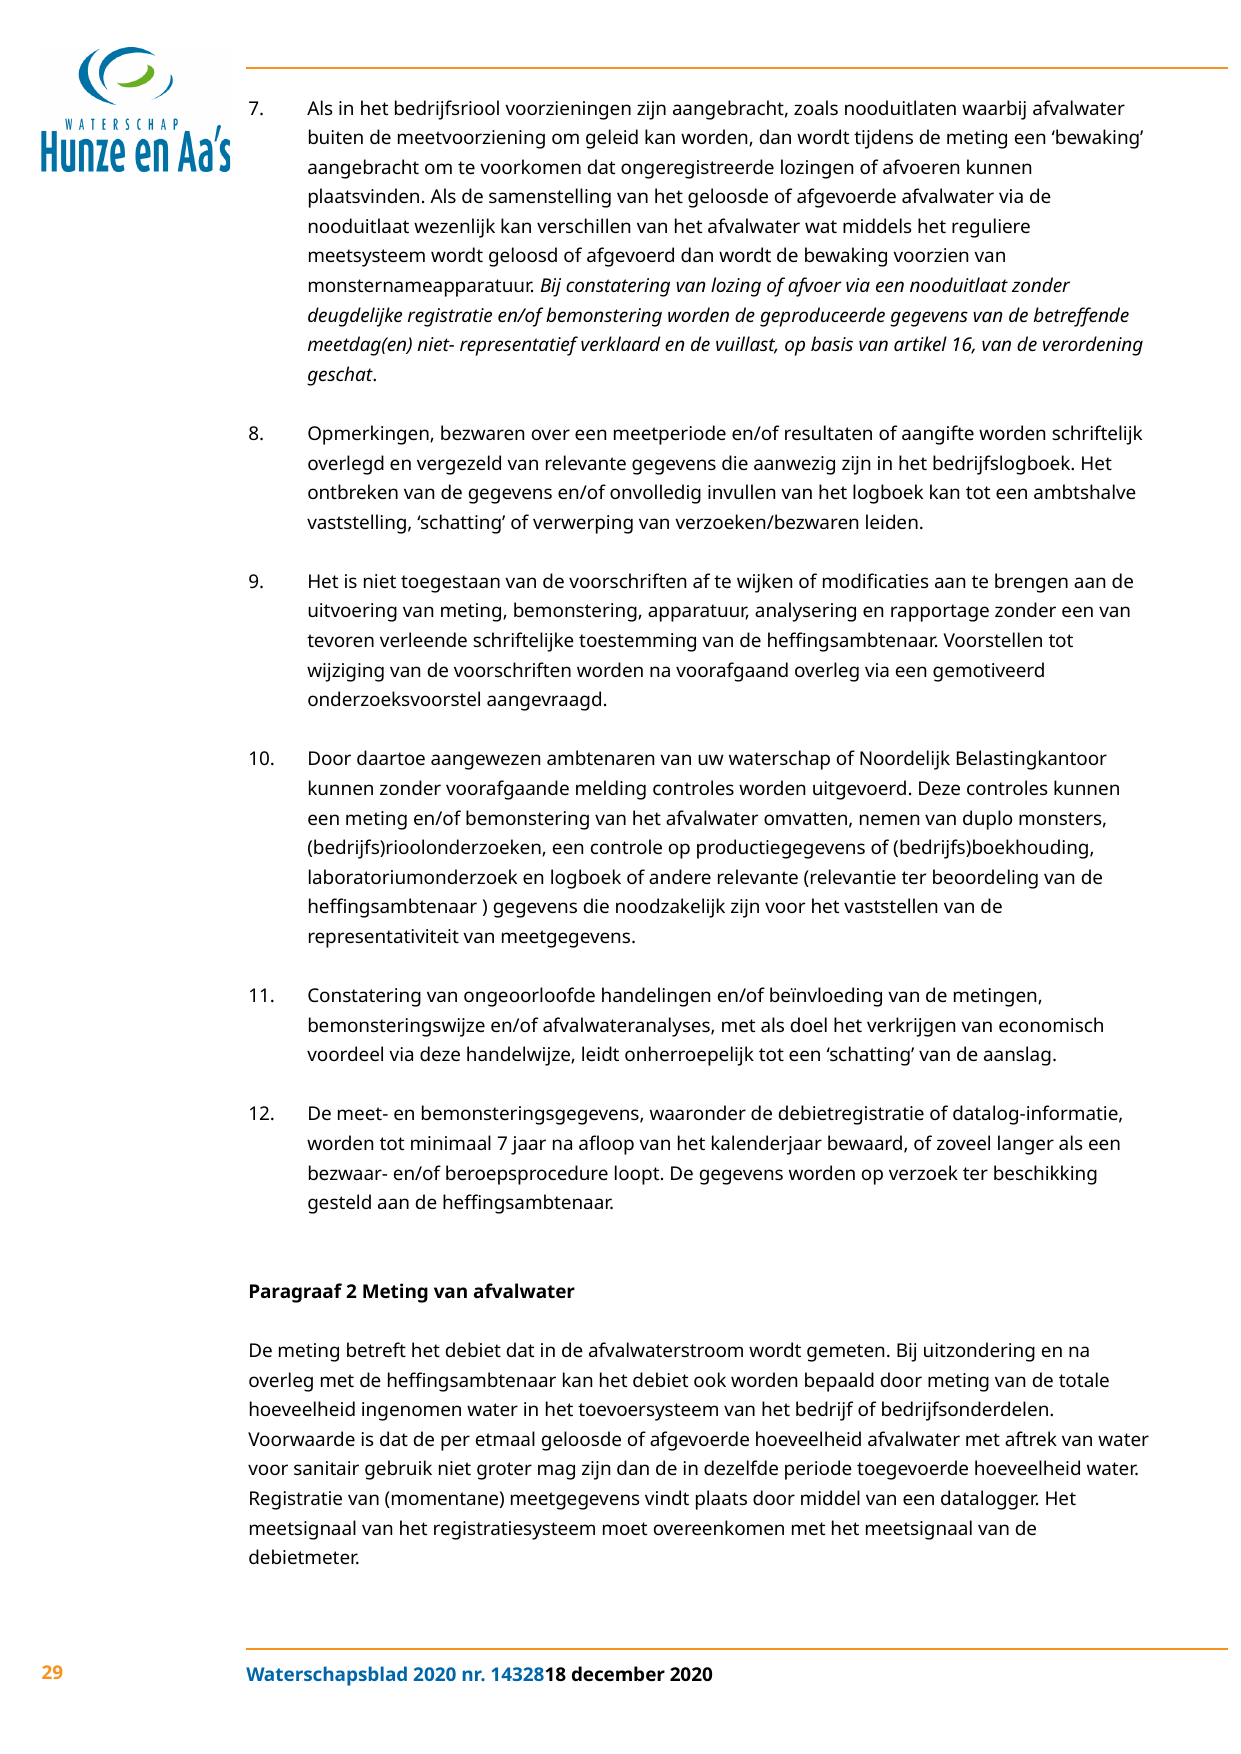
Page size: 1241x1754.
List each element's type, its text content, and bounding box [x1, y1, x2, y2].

list Opmerkingen, bezwaren over een meetperiode en/of resultaten of aangifte worden schriftelijk overlegd en vergezeld van relevante gegevens die aanwezig zijn in het bedrijfslogboek. Het ontbreken van de gegevens en/of onvolledig invullen van het logboek kan tot een ambtshalve vaststelling, ‘schatting’ of verwerping van verzoeken/bezwaren leiden. [248, 420, 1152, 535]
picture [183, 163, 191, 172]
text Registratie van (momentane) meetgegevens vindt plaats door middel van een datalogger. Het meetsignaal van het registratiesysteem moet overeenkomen met het meetsignaal van de debietmeter. [248, 1485, 1152, 1570]
list De meet- en bemonsteringsgegevens, waaronder de debietregistratie of datalog-informatie, worden tot minimaal 7 jaar na afloop van het kalenderjaar bewaard, of zoveel langer als een bezwaar- en/of beroepsprocedure loopt. De gegevens worden op verzoek ter beschikking gesteld aan de heffingsambtenaar. [248, 1101, 1152, 1215]
picture [41, 47, 231, 172]
list Het is niet toegestaan van de voorschriften af te wijken of modificaties aan te brengen aan de uitvoering van meting, bemonstering, apparatuur, analysering en rapportage zonder een van tevoren verleende schriftelijke toestemming van de heffingsambtenaar. Voorstellen tot wijziging van de voorschriften worden na voorafgaand overleg via een gemotiveerd onderzoeksvoorstel aangevraagd. [248, 568, 1152, 712]
text De meting betreft het debiet dat in de afvalwaterstroom wordt gemeten. Bij uitzondering en na overleg met de heffingsambtenaar kan het debiet ook worden bepaald door meting van de totale hoeveelheid ingenomen water in het toevoersysteem van het bedrijf of bedrijfsonderdelen. Voorwaarde is dat de per etmaal geloosde of afgevoerde hoeveelheid afvalwater met aftrek van water voor sanitair gebruik niet groter mag zijn dan de in dezelfde periode toegevoerde hoeveelheid water. [248, 1337, 1152, 1481]
picture [226, 145, 231, 156]
list Door daartoe aangewezen ambtenaren van uw waterschap of Noordelijk Belastingkantoor kunnen zonder voorafgaande melding controles worden uitgevoerd. Deze controles kunnen een meting en/of bemonstering van het afvalwater omvatten, nemen van duplo monsters, (bedrijfs)rioolonderzoeken, een controle op productiegegevens of (bedrijfs)boekhouding, laboratoriumonderzoek en logboek of andere relevante (relevantie ter beoordeling van de heffingsambtenaar ) gegevens die noodzakelijk zijn voor het vaststellen van de representativiteit van meetgegevens. [248, 746, 1152, 949]
picture [47, 154, 51, 172]
text Paragraaf 2 Meting van afvalwater [248, 1278, 1152, 1304]
list Als in het bedrijfsriool voorzieningen zijn aangebracht, zoals nooduitlaten waarbij afvalwater buiten de meetvoorziening om geleid kan worden, dan wordt tijdens de meting een ‘bewaking’ aangebracht om te voorkomen dat ongeregistreerde lozingen of afvoeren kunnen plaatsvinden. Als de samenstelling van het geloosde of afgevoerde afvalwater via de nooduitlaat wezenlijk kan verschillen van het afvalwater wat middels het reguliere meetsysteem wordt geloosd of afgevoerd dan wordt de bewaking voorzien van monsternameapparatuur. Bij constatering van lozing of afvoer via een nooduitlaat zonder deugdelijke registratie en/of bemonstering worden de geproduceerde gegevens van de betreffende meetdag(en) niet- representatief verklaard en de vuillast, op basis van artikel 16, van de verordening geschat. [248, 95, 1152, 387]
list Constatering van ongeoorloofde handelingen en/of beïnvloeding van de metingen, bemonsteringswijze en/of afvalwateranalyses, met als doel het verkrijgen van economisch voordeel via deze handelwijze, leidt onherroepelijk tot een ‘schatting’ van de aanslag. [248, 982, 1152, 1067]
